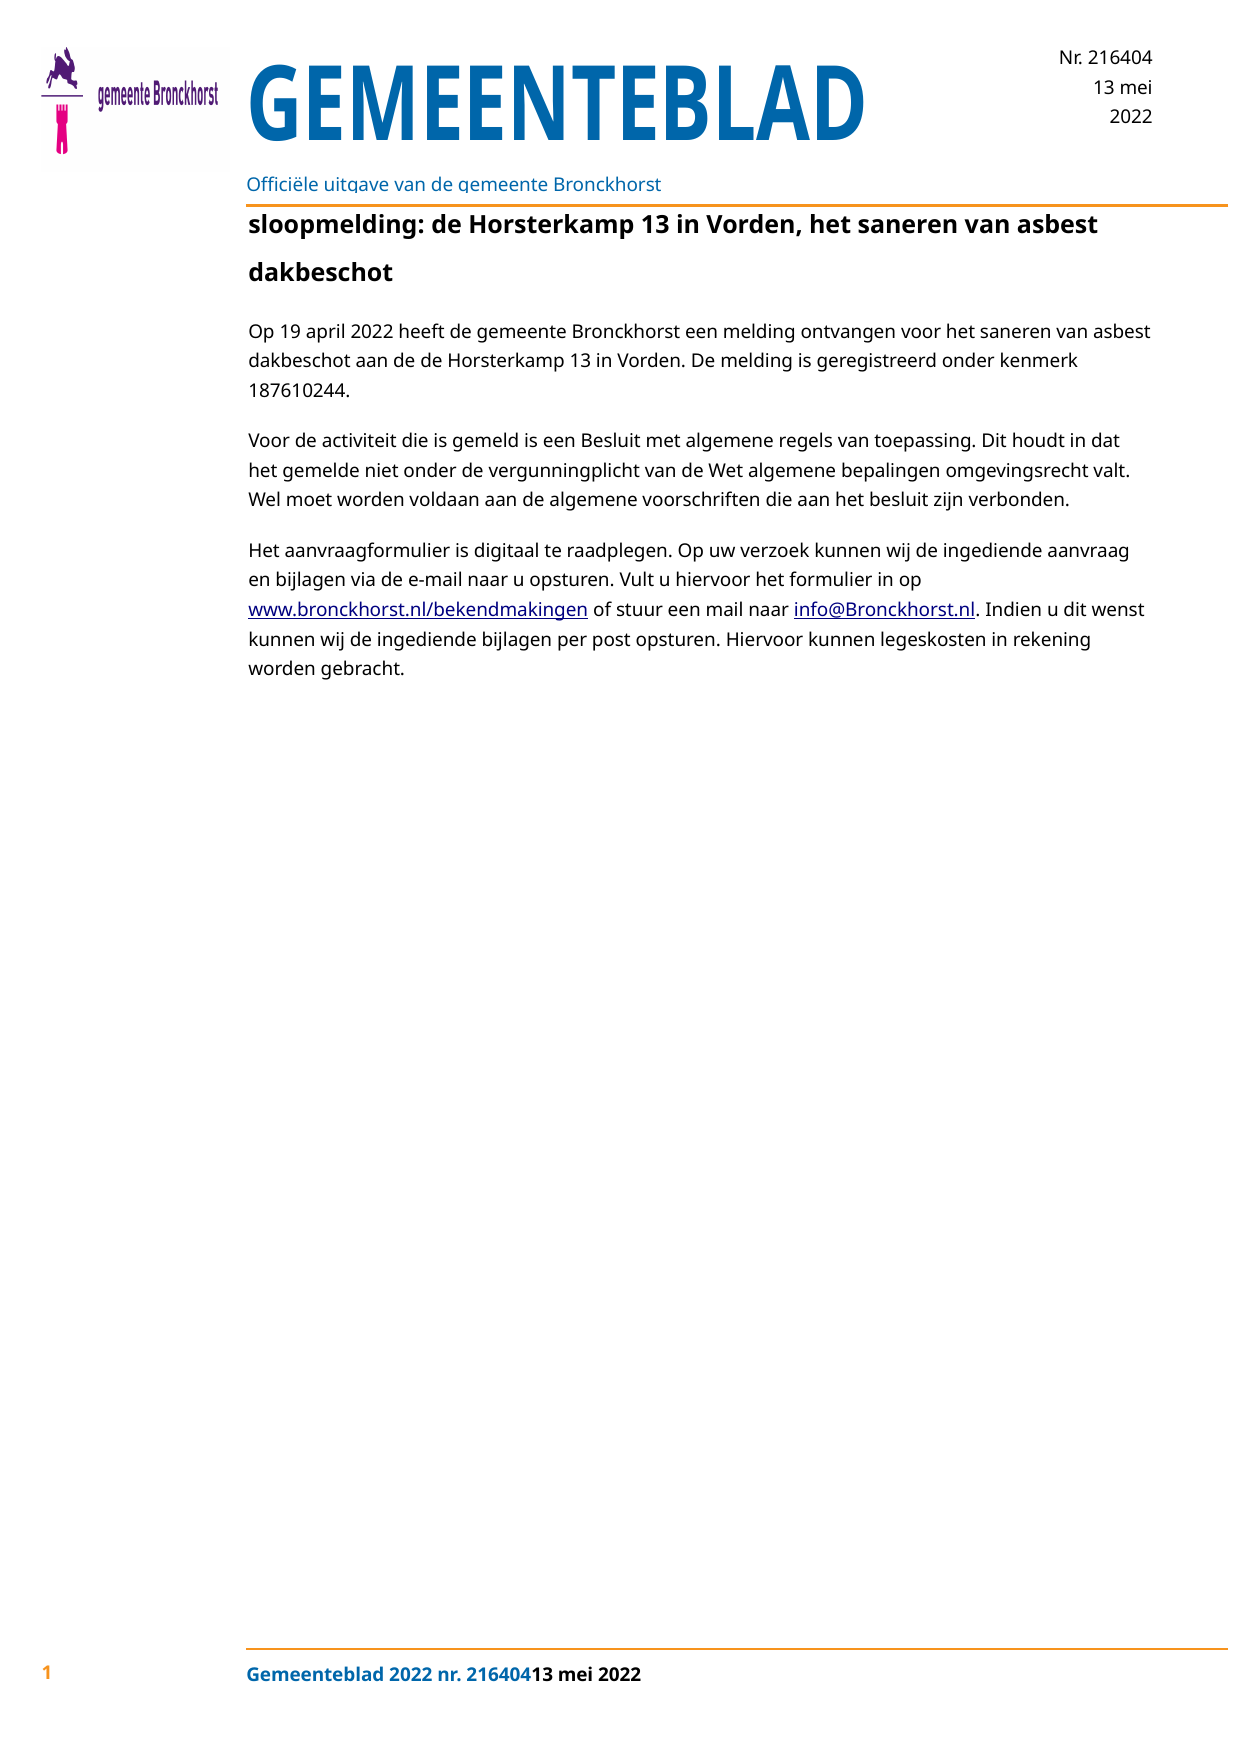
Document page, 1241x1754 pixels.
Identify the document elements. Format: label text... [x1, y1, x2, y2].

text Het aanvraagformulier is digitaal te raadplegen. Op uw verzoek kunnen wij de ingediende aanvraag en bijlagen via de e-mail naar u opsturen. Vult u hiervoor het formulier in op www.bronckhorst.nl/bekendmakingen of stuur een mail naar info@Bronckhorst.nl. Indien u dit wenst kunnen wij de ingediende bijlagen per post opsturen. Hiervoor kunnen legeskosten in rekening worden gebracht. [248, 537, 1152, 681]
picture [41, 47, 231, 172]
text sloopmelding: de Horsterkamp 13 in Vorden, het saneren van asbest dakbeschot [248, 207, 1152, 288]
text Op 19 april 2022 heeft de gemeente Bronckhorst een melding ontvangen voor het saneren van asbest dakbeschot aan de de Horsterkamp 13 in Vorden. De melding is geregistreerd onder kenmerk 187610244. [248, 318, 1152, 403]
text Voor de activiteit die is gemeld is een Besluit met algemene regels van toepassing. Dit houdt in dat het gemelde niet onder de vergunningplicht van de Wet algemene bepalingen omgevingsrecht valt. Wel moet worden voldaan aan de algemene voorschriften die aan het besluit zijn verbonden. [248, 427, 1152, 512]
